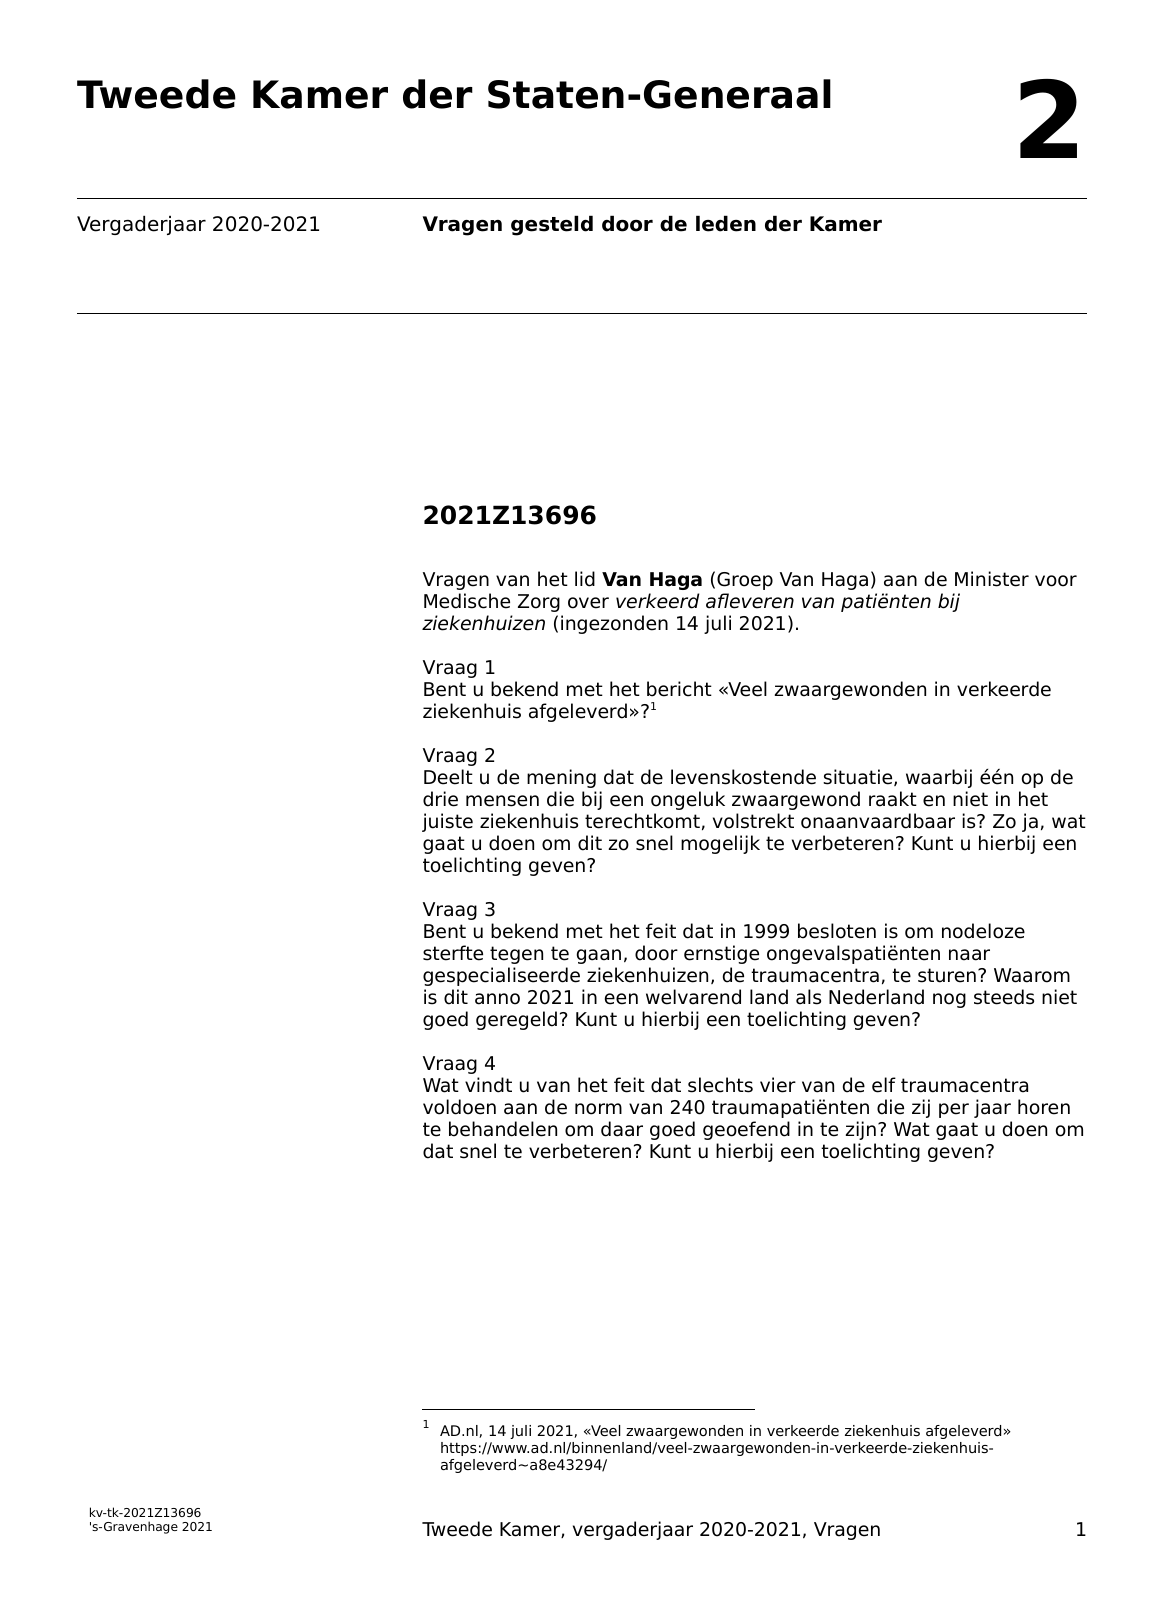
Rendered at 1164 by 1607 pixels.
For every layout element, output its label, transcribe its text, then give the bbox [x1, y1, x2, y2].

text Vraag 4 [422, 1053, 1087, 1075]
text Vraag 1 [422, 657, 1087, 679]
table_cell Vragen gesteld door de leden der Kamer [422, 199, 1087, 313]
text Deelt u de mening dat de levenskostende situatie, waarbij één op de drie mensen die bij een ongeluk zwaargewond raakt en niet in het juiste ziekenhuis terechtkomt, volstrekt onaanvaardbaar is? Zo ja, wat gaat u doen om dit zo snel mogelijk te verbeteren? Kunt u hierbij een toelichting geven? [422, 767, 1087, 877]
text kv-tk-2021Z13696 [88, 1506, 323, 1520]
text AD.nl, 14 juli 2021, «Veel zwaargewonden in verkeerde ziekenhuis afgeleverd» https://www.ad.nl/binnenland/veel-zwaargewonden-in-verkeerde-ziekenhuis-afgeleverd~a8e43294/ [422, 1418, 1087, 1474]
table_header 2 [886, 59, 1087, 198]
text 's-Gravenhage 2021 [88, 1520, 323, 1534]
text Bent u bekend met het bericht «Veel zwaargewonden in verkeerde ziekenhuis afgeleverd»? [422, 679, 1087, 723]
text Wat vindt u van het feit dat slechts vier van de elf traumacentra voldoen aan de norm van 240 traumapatiënten die zij per jaar horen te behandelen om daar goed geoefend in te zijn? Wat gaat u doen om dat snel te verbeteren? Kunt u hierbij een toelichting geven? [422, 1075, 1087, 1163]
text Bent u bekend met het feit dat in 1999 besloten is om nodeloze sterfte tegen te gaan, door ernstige ongevalspatiënten naar gespecialiseerde ziekenhuizen, de traumacentra, te sturen? Waarom is dit anno 2021 in een welvarend land als Nederland nog steeds niet goed geregeld? Kunt u hierbij een toelichting geven? [422, 921, 1087, 1031]
text Vraag 3 [422, 899, 1087, 921]
table_cell Vergaderjaar 2020-2021 [77, 199, 422, 313]
text 2021Z13696 [422, 501, 1087, 531]
text Vragen van het lid Van Haga (Groep Van Haga) aan de Minister voor Medische Zorg over verkeerd afleveren van patiënten bij ziekenhuizen (ingezonden 14 juli 2021). [422, 569, 1087, 635]
table_header Tweede Kamer der Staten-Generaal [77, 59, 886, 198]
text Vraag 2 [422, 745, 1087, 767]
